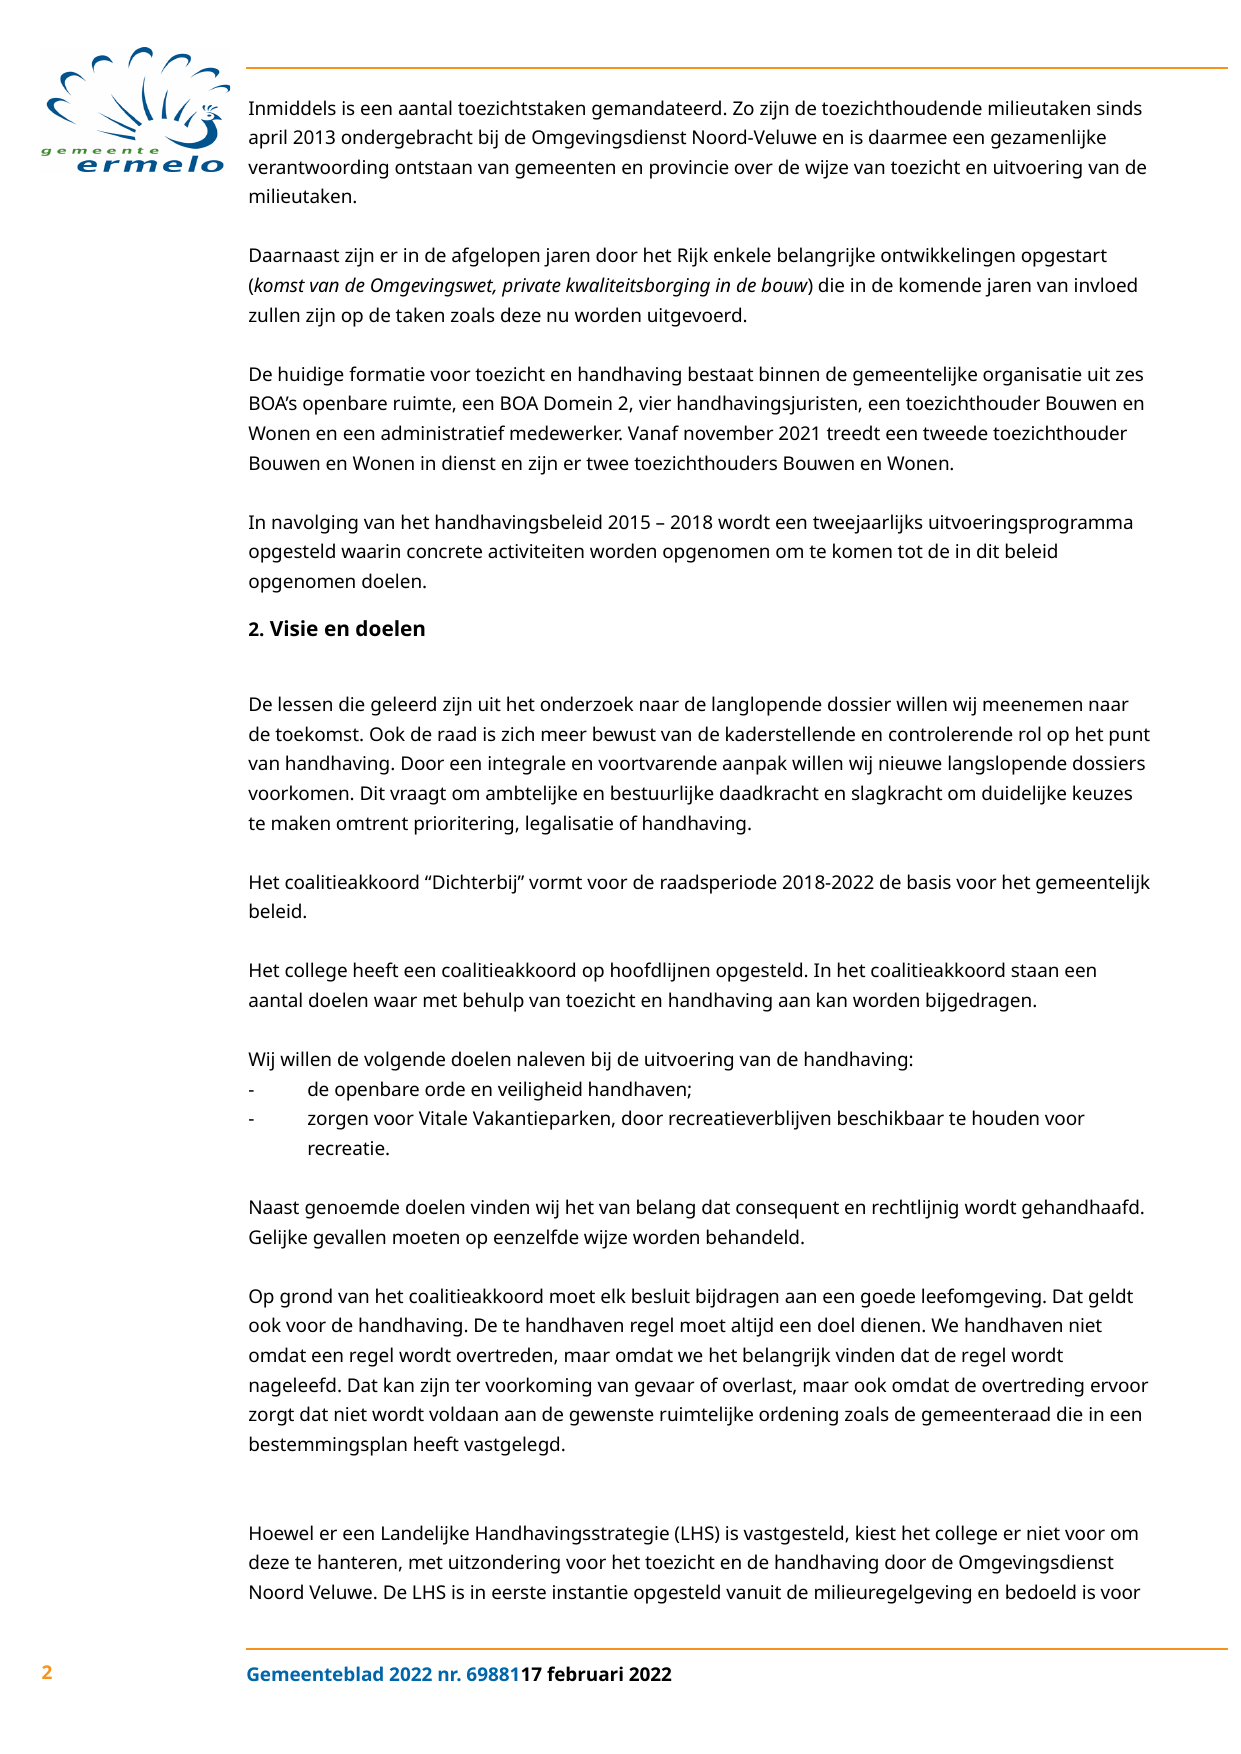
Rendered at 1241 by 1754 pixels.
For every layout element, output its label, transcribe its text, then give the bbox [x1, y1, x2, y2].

text 2. Visie en doelen [248, 614, 1152, 642]
text Het coalitieakkoord “Dichterbij” vormt voor de raadsperiode 2018-2022 de basis voor het gemeentelijk beleid. [248, 869, 1152, 924]
text Naast genoemde doelen vinden wij het van belang dat consequent en rechtlijnig wordt gehandhaafd. Gelijke gevallen moeten op eenzelfde wijze worden behandeld. [248, 1194, 1152, 1250]
text De huidige formatie voor toezicht en handhaving bestaat binnen de gemeentelijke organisatie uit zes BOA’s openbare ruimte, een BOA Domein 2, vier handhavingsjuristen, een toezichthouder Bouwen en Wonen en een administratief medewerker. Vanaf november 2021 treedt een tweede toezichthouder Bouwen en Wonen in dienst en zijn er twee toezichthouders Bouwen en Wonen. [248, 361, 1152, 476]
text Op grond van het coalitieakkoord moet elk besluit bijdragen aan een goede leefomgeving. Dat geldt ook voor de handhaving. De te handhaven regel moet altijd een doel dienen. We handhaven niet omdat een regel wordt overtreden, maar omdat we het belangrijk vinden dat de regel wordt nageleefd. Dat kan zijn ter voorkoming van gevaar of overlast, maar ook omdat de overtreding ervoor zorgt dat niet wordt voldaan aan de gewenste ruimtelijke ordening zoals de gemeenteraad die in een bestemmingsplan heeft vastgelegd. [248, 1283, 1152, 1457]
text Daarnaast zijn er in de afgelopen jaren door het Rijk enkele belangrijke ontwikkelingen opgestart (komst van de Omgevingswet, private kwaliteitsborging in de bouw) die in de komende jaren van invloed zullen zijn op de taken zoals deze nu worden uitgevoerd. [248, 243, 1152, 328]
list zorgen voor Vitale Vakantieparken, door recreatieverblijven beschikbaar te houden voor recreatie. [248, 1106, 1152, 1161]
list de openbare orde en veiligheid handhaven; [248, 1076, 1152, 1102]
picture [41, 47, 231, 172]
text Inmiddels is een aantal toezichtstaken gemandateerd. Zo zijn de toezichthoudende milieutaken sinds april 2013 ondergebracht bij de Omgevingsdienst Noord-Veluwe en is daarmee een gezamenlijke verantwoording ontstaan van gemeenten en provincie over de wijze van toezicht en uitvoering van de milieutaken. [248, 95, 1152, 209]
text Wij willen de volgende doelen naleven bij de uitvoering van de handhaving: [248, 1046, 1152, 1072]
text In navolging van het handhavingsbeleid 2015 – 2018 wordt een tweejaarlijks uitvoeringsprogramma opgesteld waarin concrete activiteiten worden opgenomen om te komen tot de in dit beleid opgenomen doelen. [248, 509, 1152, 594]
text De lessen die geleerd zijn uit het onderzoek naar de langlopende dossier willen wij meenemen naar de toekomst. Ook de raad is zich meer bewust van de kaderstellende en controlerende rol op het punt van handhaving. Door een integrale en voortvarende aanpak willen wij nieuwe langslopende dossiers voorkomen. Dit vraagt om ambtelijke en bestuurlijke daadkracht en slagkracht om duidelijke keuzes te maken omtrent prioritering, legalisatie of handhaving. [248, 691, 1152, 836]
text Hoewel er een Landelijke Handhavingsstrategie (LHS) is vastgesteld, kiest het college er niet voor om deze te hanteren, met uitzondering voor het toezicht en de handhaving door de Omgevingsdienst Noord Veluwe. De LHS is in eerste instantie opgesteld vanuit de milieuregelgeving en bedoeld is voor [248, 1520, 1152, 1605]
text Het college heeft een coalitieakkoord op hoofdlijnen opgesteld. In het coalitieakkoord staan een aantal doelen waar met behulp van toezicht en handhaving aan kan worden bijgedragen. [248, 958, 1152, 1013]
